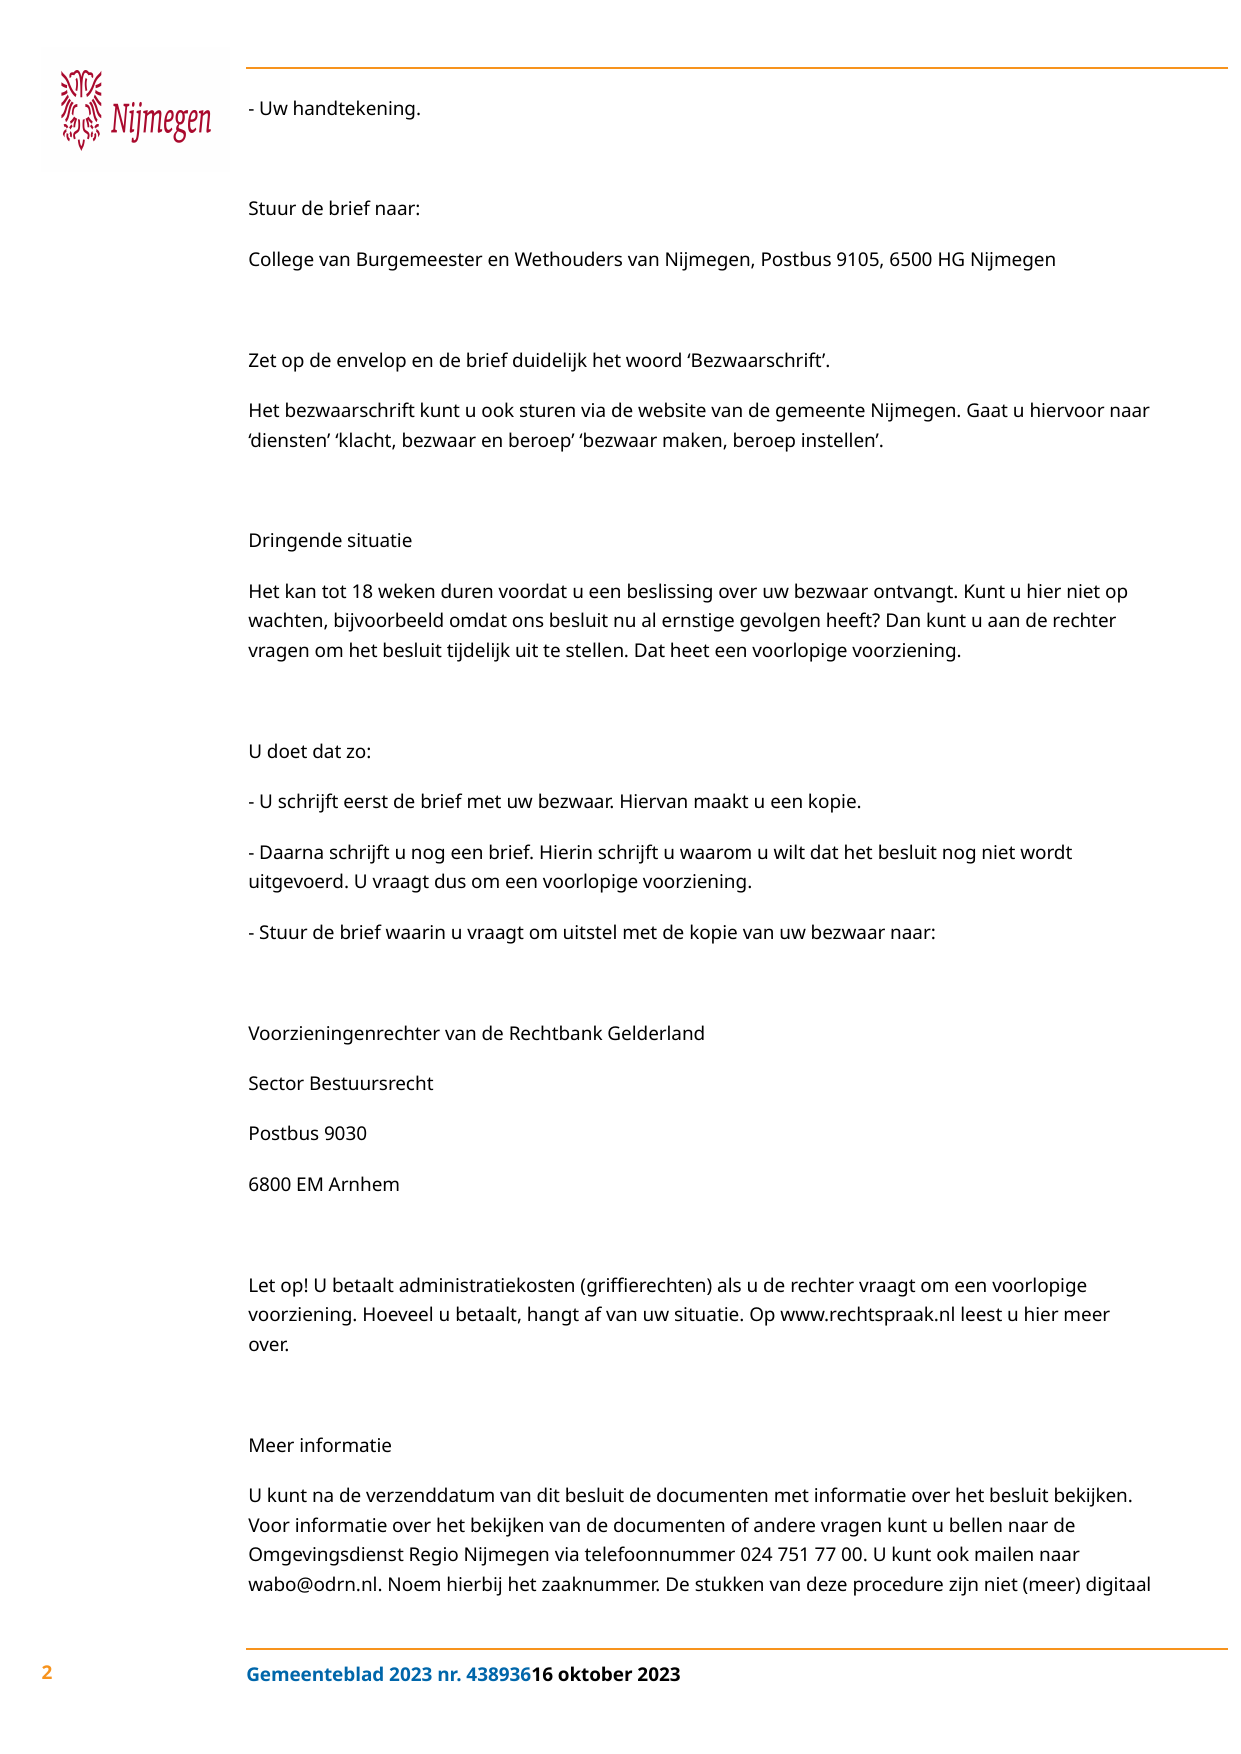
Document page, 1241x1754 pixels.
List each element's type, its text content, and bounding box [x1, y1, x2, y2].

text 6800 EM Arnhem [248, 1171, 1152, 1197]
text Stuur de brief naar: [248, 196, 1152, 221]
text Dringende situatie [248, 528, 1152, 553]
text Het bezwaarschrift kunt u ook sturen via de website van de gemeente Nijmegen. Gaat u hiervoor naar ‘diensten’ ‘klacht, bezwaar en beroep’ ‘bezwaar maken, beroep instellen’. [248, 397, 1152, 453]
text - Stuur de brief waarin u vraagt om uitstel met de kopie van uw bezwaar naar: [248, 919, 1152, 945]
text Voorzieningenrechter van de Rechtbank Gelderland [248, 1020, 1152, 1046]
text Meer informatie [248, 1432, 1152, 1458]
text College van Burgemeester en Wethouders van Nijmegen, Postbus 9105, 6500 HG Nijmegen [248, 246, 1152, 272]
text Het kan tot 18 weken duren voordat u een beslissing over uw bezwaar ontvangt. Kunt u hier niet op wachten, bijvoorbeeld omdat ons besluit nu al ernstige gevolgen heeft? Dan kunt u aan de rechter vragen om het besluit tijdelijk uit te stellen. Dat heet een voorlopige voorziening. [248, 578, 1152, 663]
picture [41, 47, 231, 172]
text Postbus 9030 [248, 1121, 1152, 1146]
text U doet dat zo: [248, 738, 1152, 764]
text Let op! U betaalt administratiekosten (griffierechten) als u de rechter vraagt om een voorlopige voorziening. Hoeveel u betaalt, hangt af van uw situatie. Op www.rechtspraak.nl leest u hier meer over. [248, 1272, 1152, 1357]
text Sector Bestuursrecht [248, 1070, 1152, 1096]
text - Daarna schrijft u nog een brief. Hierin schrijft u waarom u wilt dat het besluit nog niet wordt uitgevoerd. U vraagt dus om een voorlopige voorziening. [248, 839, 1152, 894]
text - U schrijft eerst de brief met uw bezwaar. Hiervan maakt u een kopie. [248, 788, 1152, 814]
text - Uw handtekening. [248, 95, 1152, 121]
text U kunt na de verzenddatum van dit besluit de documenten met informatie over het besluit bekijken. Voor informatie over het bekijken van de documenten of andere vragen kunt u bellen naar de Omgevingsdienst Regio Nijmegen via telefoonnummer 024 751 77 00. U kunt ook mailen naar wabo@odrn.nl. Noem hierbij het zaaknummer. De stukken van deze procedure zijn niet (meer) digitaal [248, 1482, 1152, 1597]
text Zet op de envelop en de brief duidelijk het woord ‘Bezwaarschrift’. [248, 347, 1152, 373]
